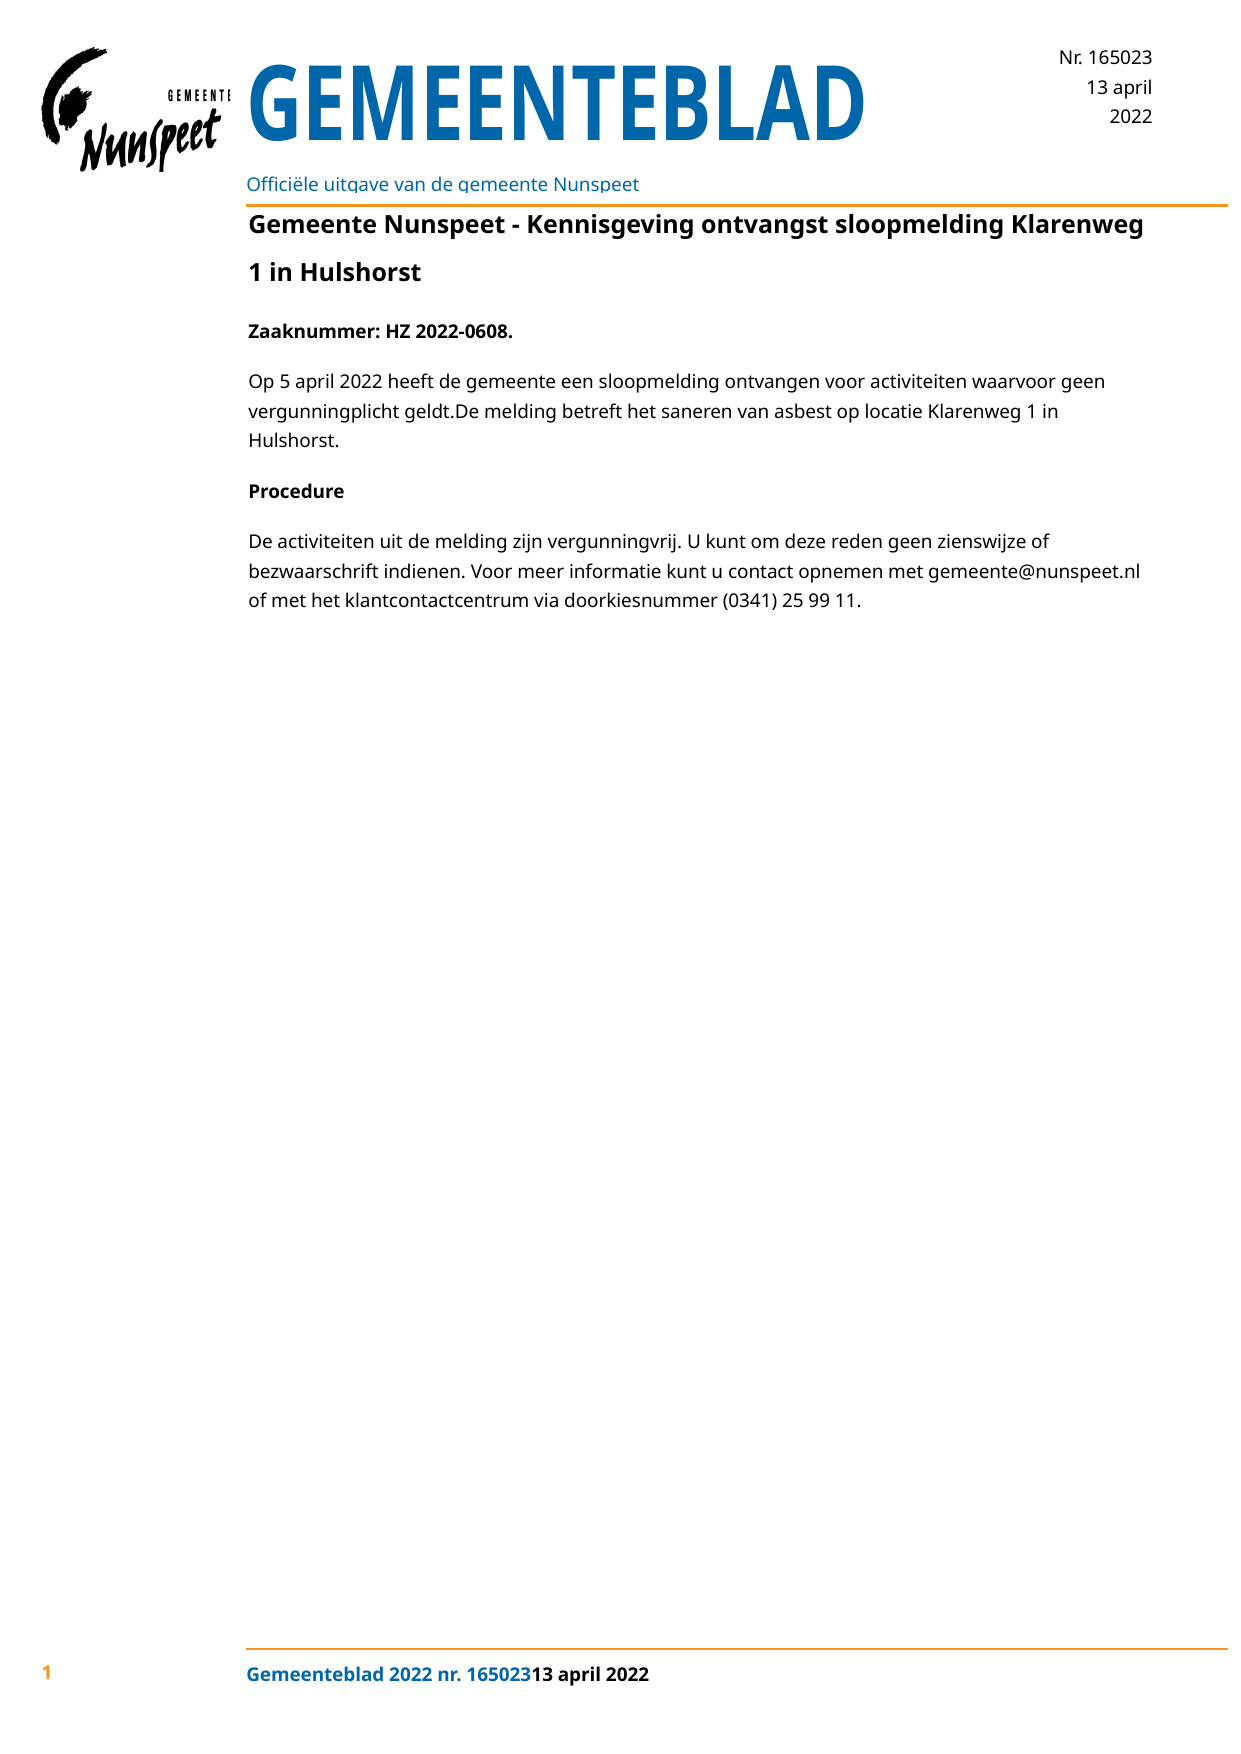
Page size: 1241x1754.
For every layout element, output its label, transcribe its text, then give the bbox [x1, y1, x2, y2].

text Gemeente Nunspeet - Kennisgeving ontvangst sloopmelding Klarenweg 1 in Hulshorst [248, 207, 1152, 288]
text De activiteiten uit de melding zijn vergunningvrij. U kunt om deze reden geen zienswijze of bezwaarschrift indienen. Voor meer informatie kunt u contact opnemen met gemeente@nunspeet.nl of met het klantcontactcentrum via doorkiesnummer (0341) 25 99 11. [248, 528, 1152, 613]
text Op 5 april 2022 heeft de gemeente een sloopmelding ontvangen voor activiteiten waarvoor geen vergunningplicht geldt.De melding betreft het saneren van asbest op locatie Klarenweg 1 in Hulshorst. [248, 368, 1152, 453]
text Procedure [248, 478, 1152, 504]
picture [41, 47, 231, 172]
text Zaaknummer: HZ 2022-0608. [248, 318, 1152, 344]
